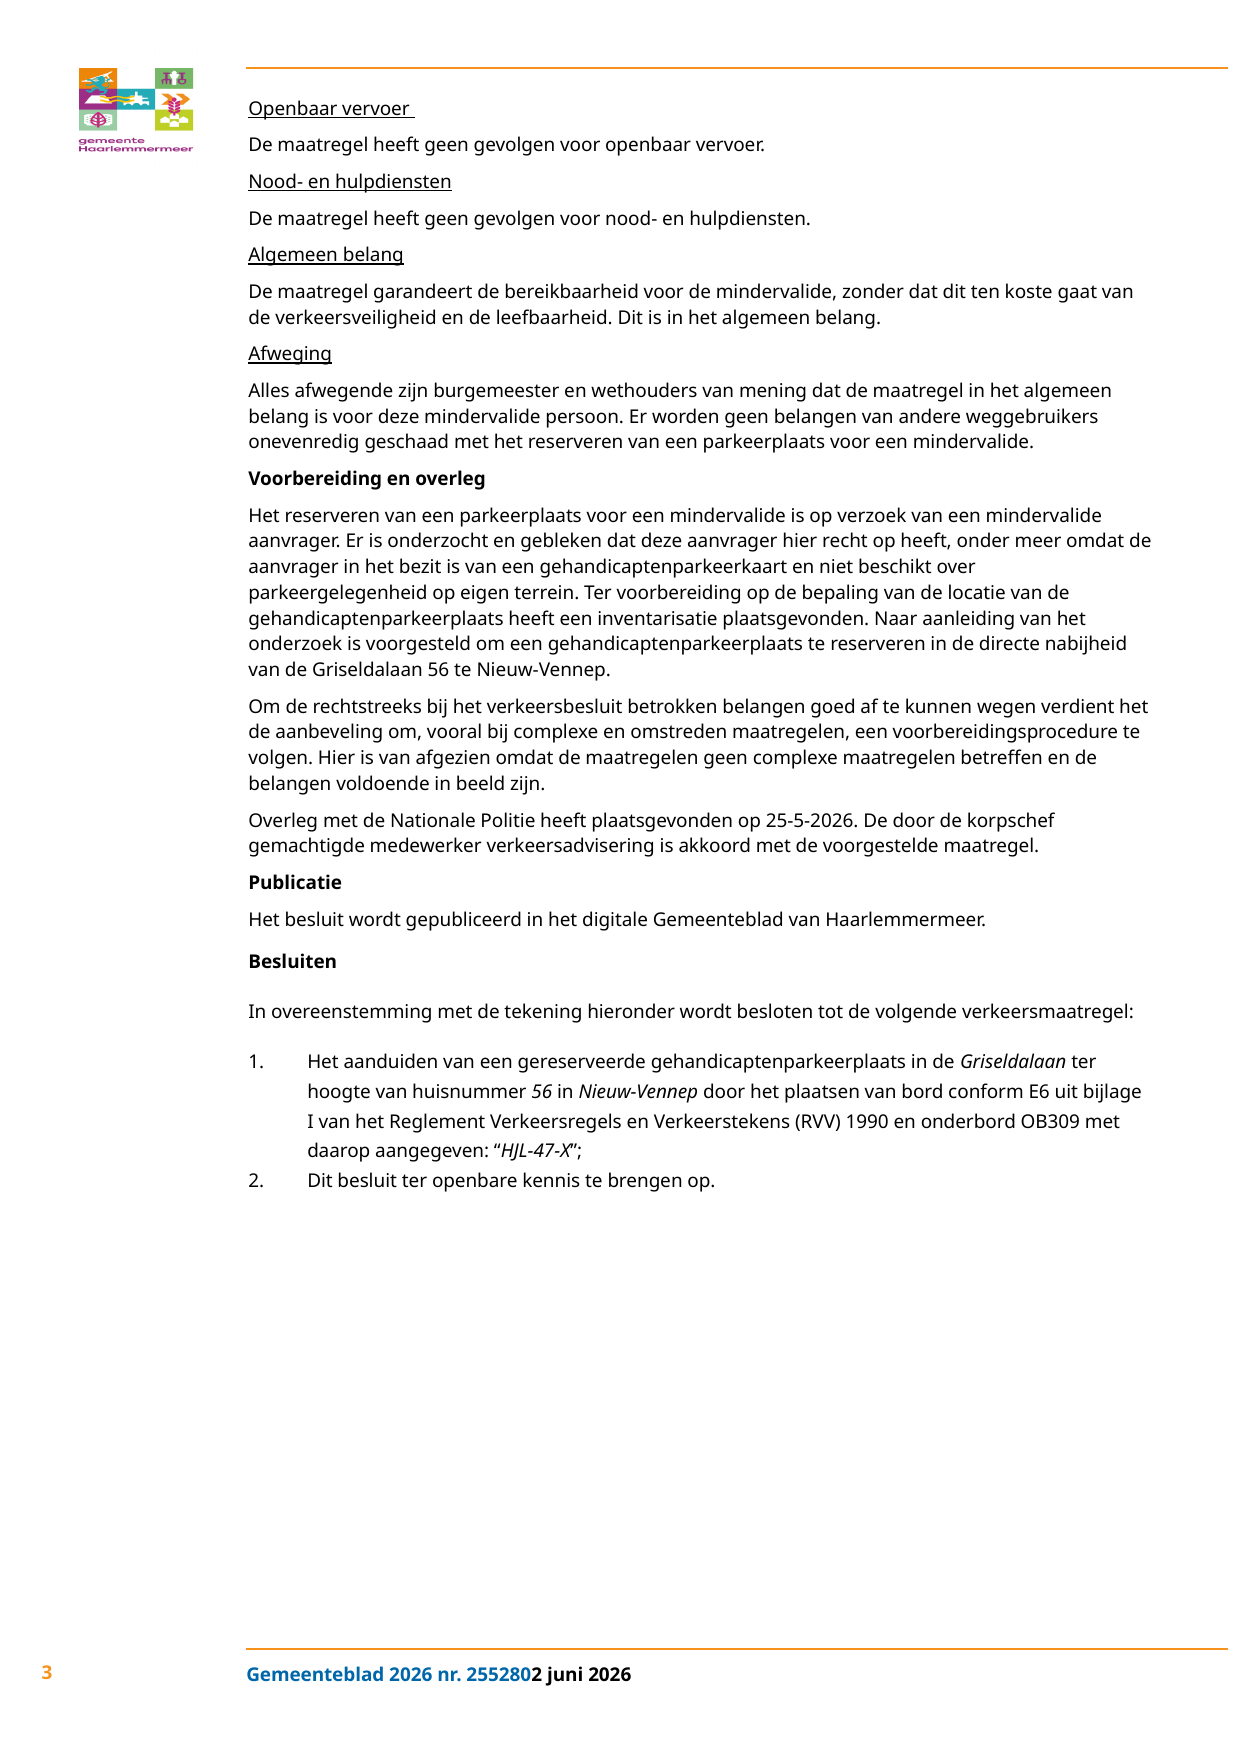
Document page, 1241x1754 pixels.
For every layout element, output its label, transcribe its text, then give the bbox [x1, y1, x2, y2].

text Voorbereiding en overleg [248, 465, 1152, 491]
text Het besluit wordt gepubliceerd in het digitale Gemeenteblad van Haarlemmermeer. [248, 906, 1152, 932]
text Nood- en hulpdiensten [248, 168, 1152, 194]
text De maatregel heeft geen gevolgen voor nood- en hulpdiensten. [248, 205, 1152, 231]
list Het aanduiden van een gereserveerde gehandicaptenparkeerplaats in de Griseldalaan ter hoogte van huisnummer 56 in Nieuw-Vennep door het plaatsen van bord conform E6 uit bijlage I van het Reglement Verkeersregels en Verkeerstekens (RVV) 1990 en onderbord OB309 met daarop aangegeven: “HJL-47-X”; [248, 1049, 1152, 1163]
text Alles afwegende zijn burgemeester en wethouders van mening dat de maatregel in het algemeen belang is voor deze mindervalide persoon. Er worden geen belangen van andere weggebruikers onevenredig geschaad met het reserveren van een parkeerplaats voor een mindervalide. [248, 377, 1152, 454]
text De maatregel garandeert de bereikbaarheid voor de mindervalide, zonder dat dit ten koste gaat van de verkeersveiligheid en de leefbaarheid. Dit is in het algemeen belang. [248, 278, 1152, 329]
text Besluiten [248, 948, 1152, 974]
text Openbaar vervoer [248, 95, 1152, 121]
text Overleg met de Nationale Politie heeft plaatsgevonden op 25-5-2026. De door de korpschef gemachtigde medewerker verkeersadvisering is akkoord met de voorgestelde maatregel. [248, 807, 1152, 858]
list Dit besluit ter openbare kennis te brengen op.­ [248, 1167, 1152, 1193]
picture [41, 47, 231, 172]
text Om de rechtstreeks bij het verkeersbesluit betrokken belangen goed af te kunnen wegen verdient het de aanbeveling om, vooral bij complexe en omstreden maatregelen, een voorbereidingsprocedure te volgen. Hier is van afgezien omdat de maatregelen geen complexe maatregelen betreffen en de belangen voldoende in beeld zijn. [248, 693, 1152, 796]
text Publicatie [248, 869, 1152, 895]
text Het reserveren van een parkeerplaats voor een mindervalide is op verzoek van een mindervalide aanvrager. Er is onderzocht en gebleken dat deze aanvrager hier recht op heeft, onder meer omdat de aanvrager in het bezit is van een gehandicaptenparkeerkaart en niet beschikt over parkeergelegenheid op eigen terrein. Ter voorbereiding op de bepaling van de locatie van de gehandicaptenparkeerplaats heeft een inventarisatie plaatsgevonden. Naar aanleiding van het onderzoek is voorgesteld om een gehandicaptenparkeerplaats te reserveren in de directe nabijheid van de Griseldalaan 56 te Nieuw-Vennep. [248, 502, 1152, 682]
text Algemeen belang [248, 241, 1152, 267]
text Afweging [248, 341, 1152, 366]
text De maatregel heeft geen gevolgen voor openbaar vervoer. [248, 131, 1152, 157]
text In overeenstemming met de tekening hieronder wordt besloten tot de volgende verkeersmaatregel: [248, 998, 1152, 1024]
